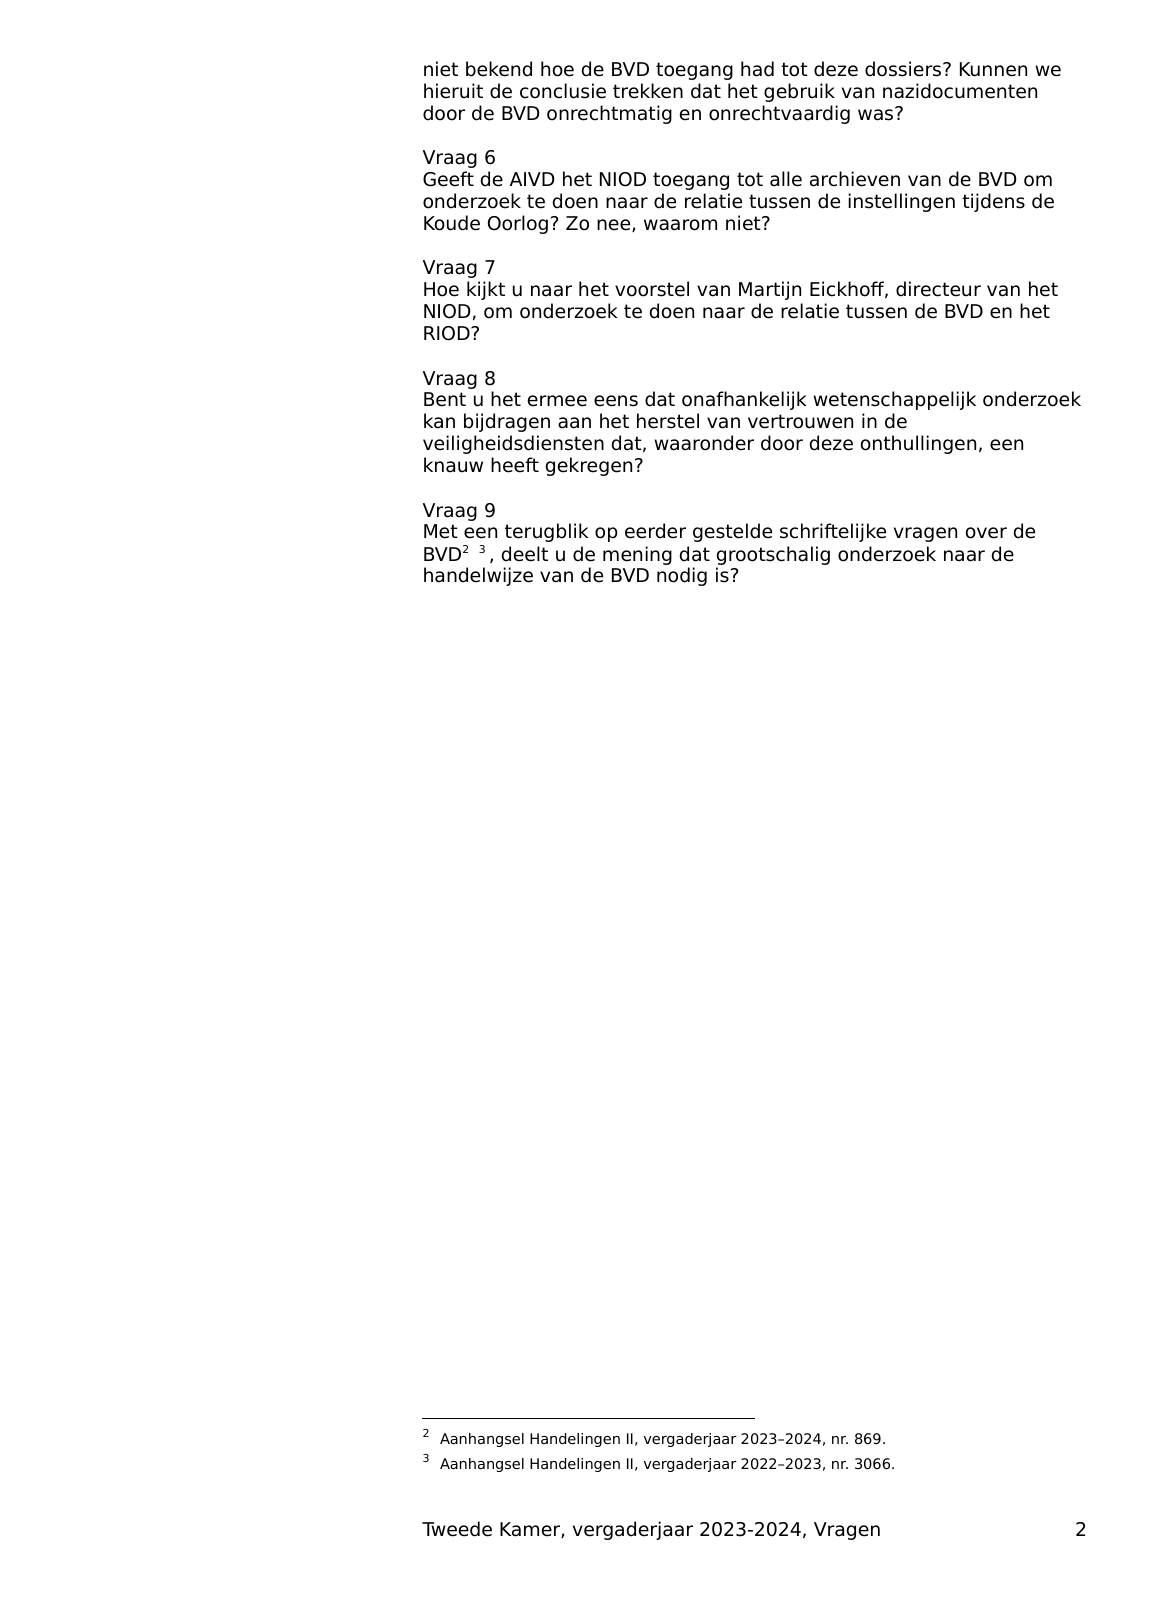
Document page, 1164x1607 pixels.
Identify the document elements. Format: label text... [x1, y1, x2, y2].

text Geeft de AIVD het NIOD toegang tot alle archieven van de BVD om onderzoek te doen naar de relatie tussen de instellingen tijdens de Koude Oorlog? Zo nee, waarom niet? [422, 169, 1087, 235]
text Met een terugblik op eerder gestelde schriftelijke vragen over de BVD , deelt u de mening dat grootschalig onderzoek naar de handelwijze van de BVD nodig is? [422, 521, 1087, 587]
text Vraag 8 [422, 367, 1087, 389]
text Bent u het ermee eens dat onafhankelijk wetenschappelijk onderzoek kan bijdragen aan het herstel van vertrouwen in de veiligheidsdiensten dat, waaronder door deze onthullingen, een knauw heeft gekregen? [422, 389, 1087, 477]
text Aanhangsel Handelingen II, vergaderjaar 2022–2023, nr. 3066. [422, 1452, 1087, 1474]
text Hoe kijkt u naar het voorstel van Martijn Eickhoff, directeur van het NIOD, om onderzoek te doen naar de relatie tussen de BVD en het RIOD? [422, 279, 1087, 345]
text Aanhangsel Handelingen II, vergaderjaar 2023–2024, nr. 869. [422, 1427, 1087, 1449]
text niet bekend hoe de BVD toegang had tot deze dossiers? Kunnen we hieruit de conclusie trekken dat het gebruik van nazidocumenten door de BVD onrechtmatig en onrechtvaardig was? [422, 59, 1087, 125]
text Vraag 9 [422, 499, 1087, 521]
text Vraag 6 [422, 147, 1087, 169]
text Vraag 7 [422, 257, 1087, 279]
